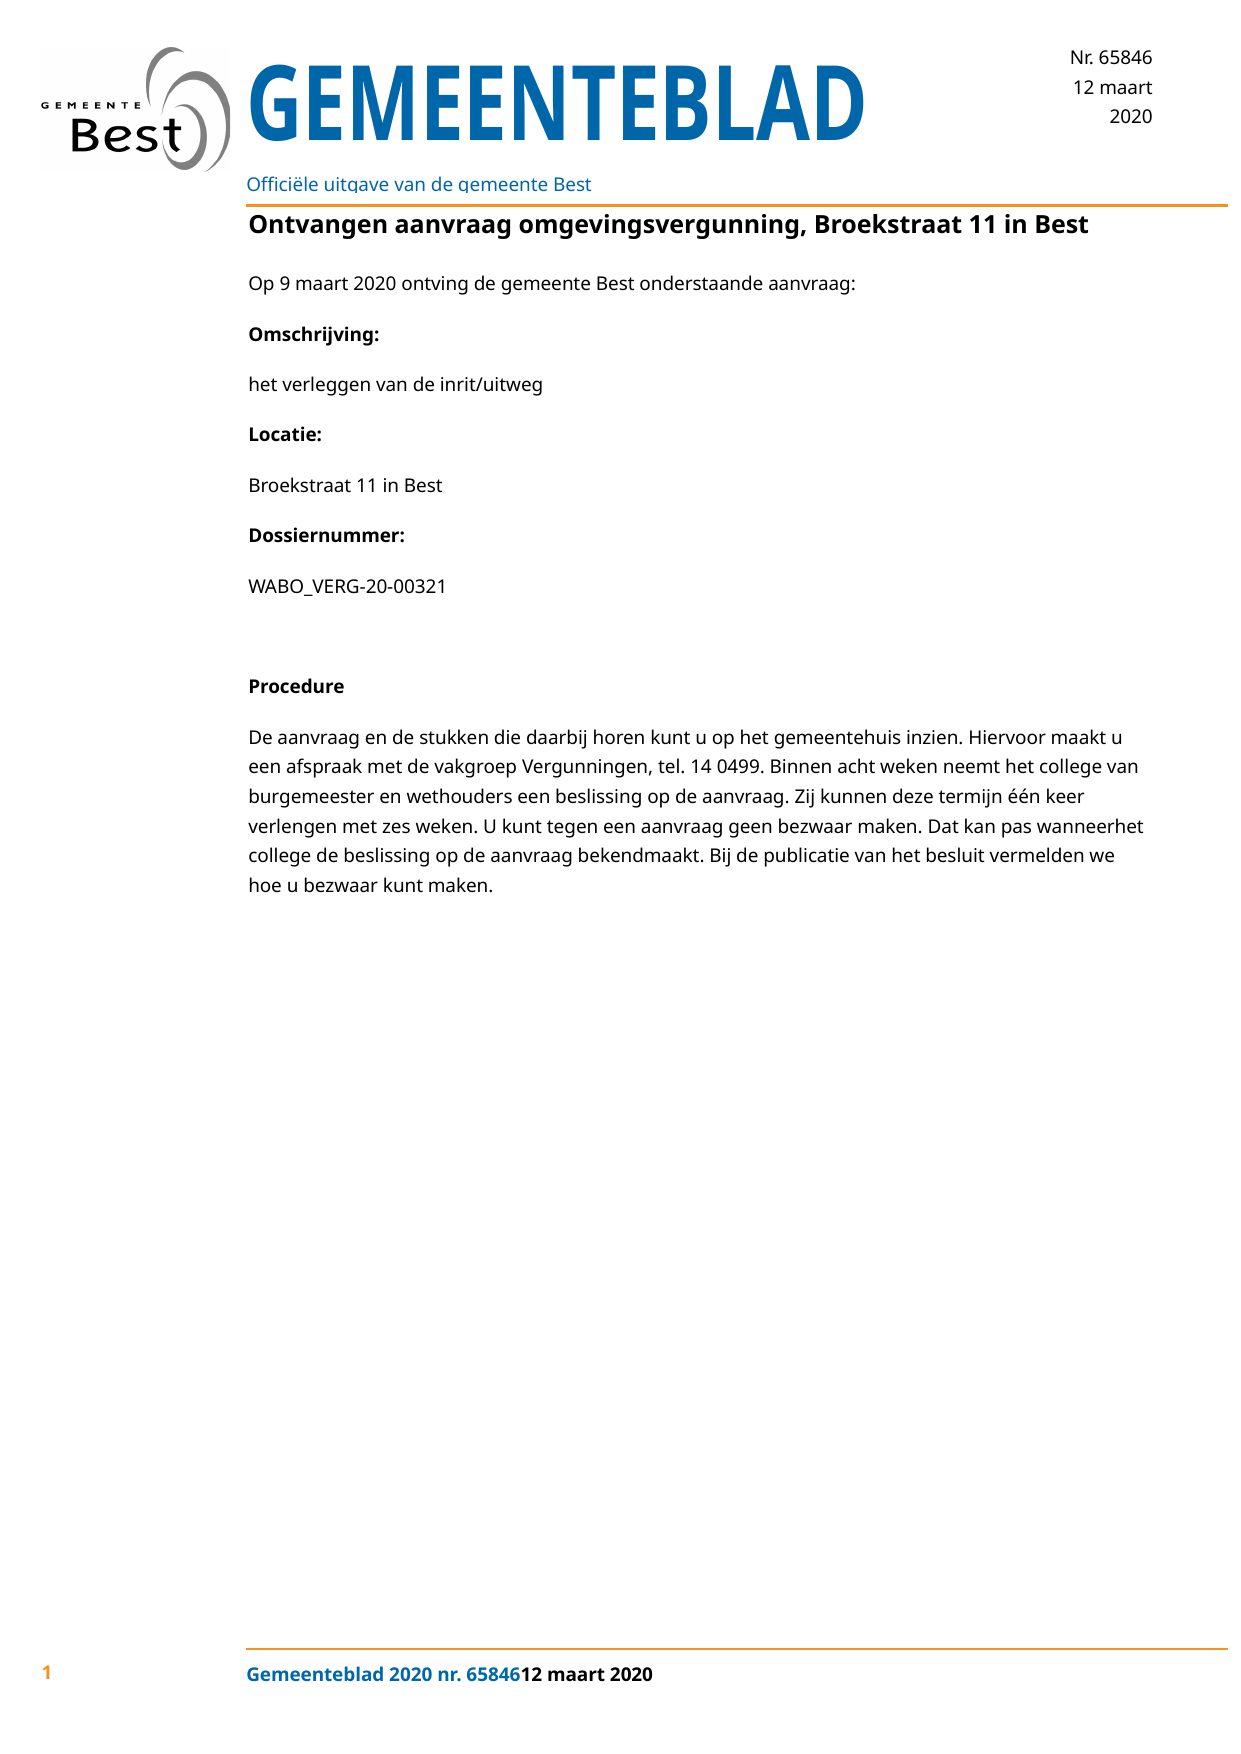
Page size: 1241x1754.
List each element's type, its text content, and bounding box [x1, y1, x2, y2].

text Dossiernummer: [248, 522, 1152, 548]
text Broekstraat 11 in Best [248, 472, 1152, 498]
text Omschrijving: [248, 321, 1152, 346]
picture [41, 47, 231, 172]
text Ontvangen aanvraag omgevingsvergunning, Broekstraat 11 in Best [248, 207, 1152, 241]
text WABO_VERG-20-00321 [248, 573, 1152, 598]
text Procedure [248, 674, 1152, 699]
text het verleggen van de inrit/uitweg [248, 371, 1152, 397]
text Locatie: [248, 422, 1152, 447]
text Op 9 maart 2020 ontving de gemeente Best onderstaande aanvraag: [248, 270, 1152, 296]
text De aanvraag en de stukken die daarbij horen kunt u op het gemeentehuis inzien. Hiervoor maakt u een afspraak met de vakgroep Vergunningen, tel. 14 0499. Binnen acht weken neemt het college van burgemeester en wethouders een beslissing op de aanvraag. Zij kunnen deze termijn één keer verlengen met zes weken. U kunt tegen een aanvraag geen bezwaar maken. Dat kan pas wanneerhet college de beslissing op de aanvraag bekendmaakt. Bij de publicatie van het besluit vermelden we hoe u bezwaar kunt maken. [248, 724, 1152, 898]
